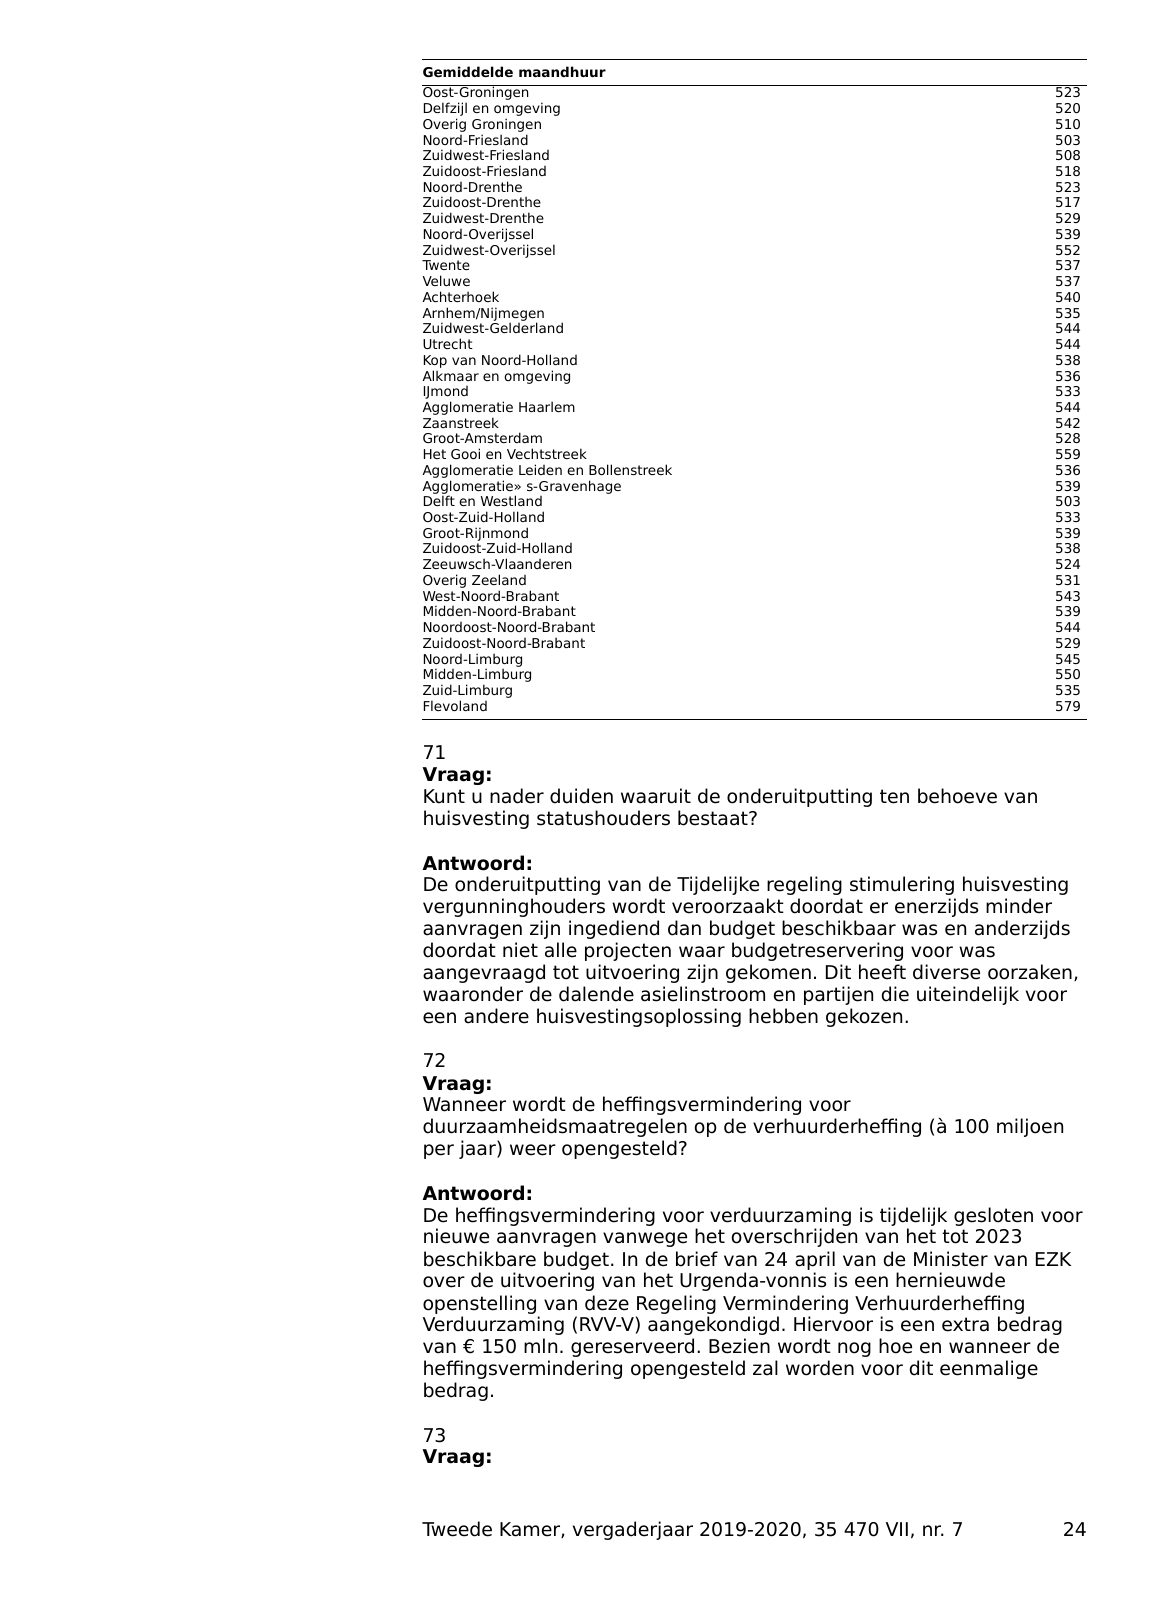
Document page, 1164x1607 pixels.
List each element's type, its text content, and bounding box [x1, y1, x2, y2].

table_cell 538 [954, 353, 1087, 368]
table_cell Oost-Groningen [422, 86, 954, 101]
table_cell 529 [954, 211, 1087, 227]
table_cell Groot-Amsterdam [422, 431, 954, 447]
table_cell Zuidwest-Drenthe [422, 211, 954, 227]
table_cell Delft en Westland [422, 494, 954, 510]
text Wanneer wordt de heffingsvermindering voor duurzaamheidsmaatregelen op de verhuurderheffing (à 100 miljoen per jaar) weer opengesteld? [422, 1094, 1087, 1160]
table_cell Zeeuwsch-Vlaanderen [422, 557, 954, 573]
table_cell 531 [954, 573, 1087, 588]
table_cell Noord-Overijssel [422, 227, 954, 242]
text Antwoord: [422, 1182, 1087, 1204]
table_cell Zuidoost-Zuid-Holland [422, 541, 954, 557]
table_cell Zuidoost-Drenthe [422, 195, 954, 211]
table_cell 535 [954, 305, 1087, 321]
table_cell Utrecht [422, 337, 954, 353]
text De onderuitputting van de Tijdelijke regeling stimulering huisvesting vergunninghouders wordt veroorzaakt doordat er enerzijds minder aanvragen zijn ingediend dan budget beschikbaar was en anderzijds doordat niet alle projecten waar budgetreservering voor was aangevraagd tot uitvoering zijn gekomen. Dit heeft diverse oorzaken, waaronder de dalende asielinstroom en partijen die uiteindelijk voor een andere huisvestingsoplossing hebben gekozen. [422, 874, 1087, 1028]
table_cell Zaanstreek [422, 416, 954, 431]
table_cell 503 [954, 133, 1087, 148]
table_cell 523 [954, 180, 1087, 195]
table_cell Zuidoost-Noord-Brabant [422, 636, 954, 651]
table_cell Zuidoost-Friesland [422, 164, 954, 179]
table_cell 537 [954, 274, 1087, 290]
table_cell 528 [954, 431, 1087, 447]
table_cell Zuidwest-Friesland [422, 148, 954, 164]
table_cell 544 [954, 620, 1087, 636]
table_cell Kop van Noord-Holland [422, 353, 954, 368]
table_cell 524 [954, 557, 1087, 573]
table_cell 536 [954, 463, 1087, 478]
table_cell Oost-Zuid-Holland [422, 510, 954, 526]
text 71 [422, 742, 1087, 764]
table_cell 539 [954, 479, 1087, 494]
table_cell Noord-Drenthe [422, 180, 954, 195]
table_cell 544 [954, 337, 1087, 353]
table_cell Groot-Rijnmond [422, 526, 954, 541]
table_cell Noord-Limburg [422, 651, 954, 667]
table_cell 559 [954, 447, 1087, 463]
table_cell 529 [954, 636, 1087, 651]
table_cell Zuidwest-Overijssel [422, 243, 954, 258]
table_cell 533 [954, 510, 1087, 526]
table_cell 539 [954, 604, 1087, 620]
text Vraag: [422, 1072, 1087, 1094]
table_cell 545 [954, 651, 1087, 667]
text De heffingsvermindering voor verduurzaming is tijdelijk gesloten voor nieuwe aanvragen vanwege het overschrijden van het tot 2023 beschikbare budget. In de brief van 24 april van de Minister van EZK over de uitvoering van het Urgenda-vonnis is een hernieuwde openstelling van deze Regeling Vermindering Verhuurderheffing Verduurzaming (RVV-V) aangekondigd. Hiervoor is een extra bedrag van € 150 mln. gereserveerd. Bezien wordt nog hoe en wanneer de heffingsvermindering opengesteld zal worden voor dit eenmalige bedrag. [422, 1204, 1087, 1402]
table_cell Agglomeratie Haarlem [422, 400, 954, 416]
table_cell 537 [954, 258, 1087, 274]
table_cell Het Gooi en Vechtstreek [422, 447, 954, 463]
table_header Gemiddelde maandhuur [422, 60, 1087, 85]
table_cell IJmond [422, 384, 954, 400]
table_cell Zuid-Limburg [422, 683, 954, 699]
table_cell 523 [954, 86, 1087, 101]
table_cell Alkmaar en omgeving [422, 368, 954, 384]
table_cell 550 [954, 667, 1087, 683]
table_cell Overig Groningen [422, 117, 954, 132]
table_cell 579 [954, 699, 1087, 719]
text Kunt u nader duiden waaruit de onderuitputting ten behoeve van huisvesting statushouders bestaat? [422, 786, 1087, 830]
table_cell Midden-Noord-Brabant [422, 604, 954, 620]
table_cell Zuidwest-Gelderland [422, 321, 954, 337]
table_cell 539 [954, 227, 1087, 242]
table_cell Midden-Limburg [422, 667, 954, 683]
table_cell 552 [954, 243, 1087, 258]
table_cell Delfzijl en omgeving [422, 101, 954, 117]
table_cell Noordoost-Noord-Brabant [422, 620, 954, 636]
table_cell Arnhem/Nijmegen [422, 305, 954, 321]
table_cell Flevoland [422, 699, 954, 719]
table_cell Agglomeratie Leiden en Bollenstreek [422, 463, 954, 478]
text Antwoord: [422, 852, 1087, 874]
table_cell 518 [954, 164, 1087, 179]
table_cell 503 [954, 494, 1087, 510]
table_cell 510 [954, 117, 1087, 132]
text Vraag: [422, 764, 1087, 786]
table_cell Noord-Friesland [422, 133, 954, 148]
table_cell 544 [954, 400, 1087, 416]
table_cell 536 [954, 368, 1087, 384]
table_cell 538 [954, 541, 1087, 557]
table_cell 544 [954, 321, 1087, 337]
table_cell 533 [954, 384, 1087, 400]
table_cell Achterhoek [422, 290, 954, 305]
table_cell 508 [954, 148, 1087, 164]
table_cell Overig Zeeland [422, 573, 954, 588]
table_cell Agglomeratie» s-Gravenhage [422, 479, 954, 494]
table_cell 539 [954, 526, 1087, 541]
table_cell 520 [954, 101, 1087, 117]
text 72 [422, 1050, 1087, 1072]
table_cell 517 [954, 195, 1087, 211]
table_cell 543 [954, 589, 1087, 604]
table_cell 542 [954, 416, 1087, 431]
table_cell Veluwe [422, 274, 954, 290]
text 73 [422, 1424, 1087, 1446]
table_cell 535 [954, 683, 1087, 699]
table_cell West-Noord-Brabant [422, 589, 954, 604]
text Vraag: [422, 1446, 1087, 1468]
table_cell 540 [954, 290, 1087, 305]
table_cell Twente [422, 258, 954, 274]
